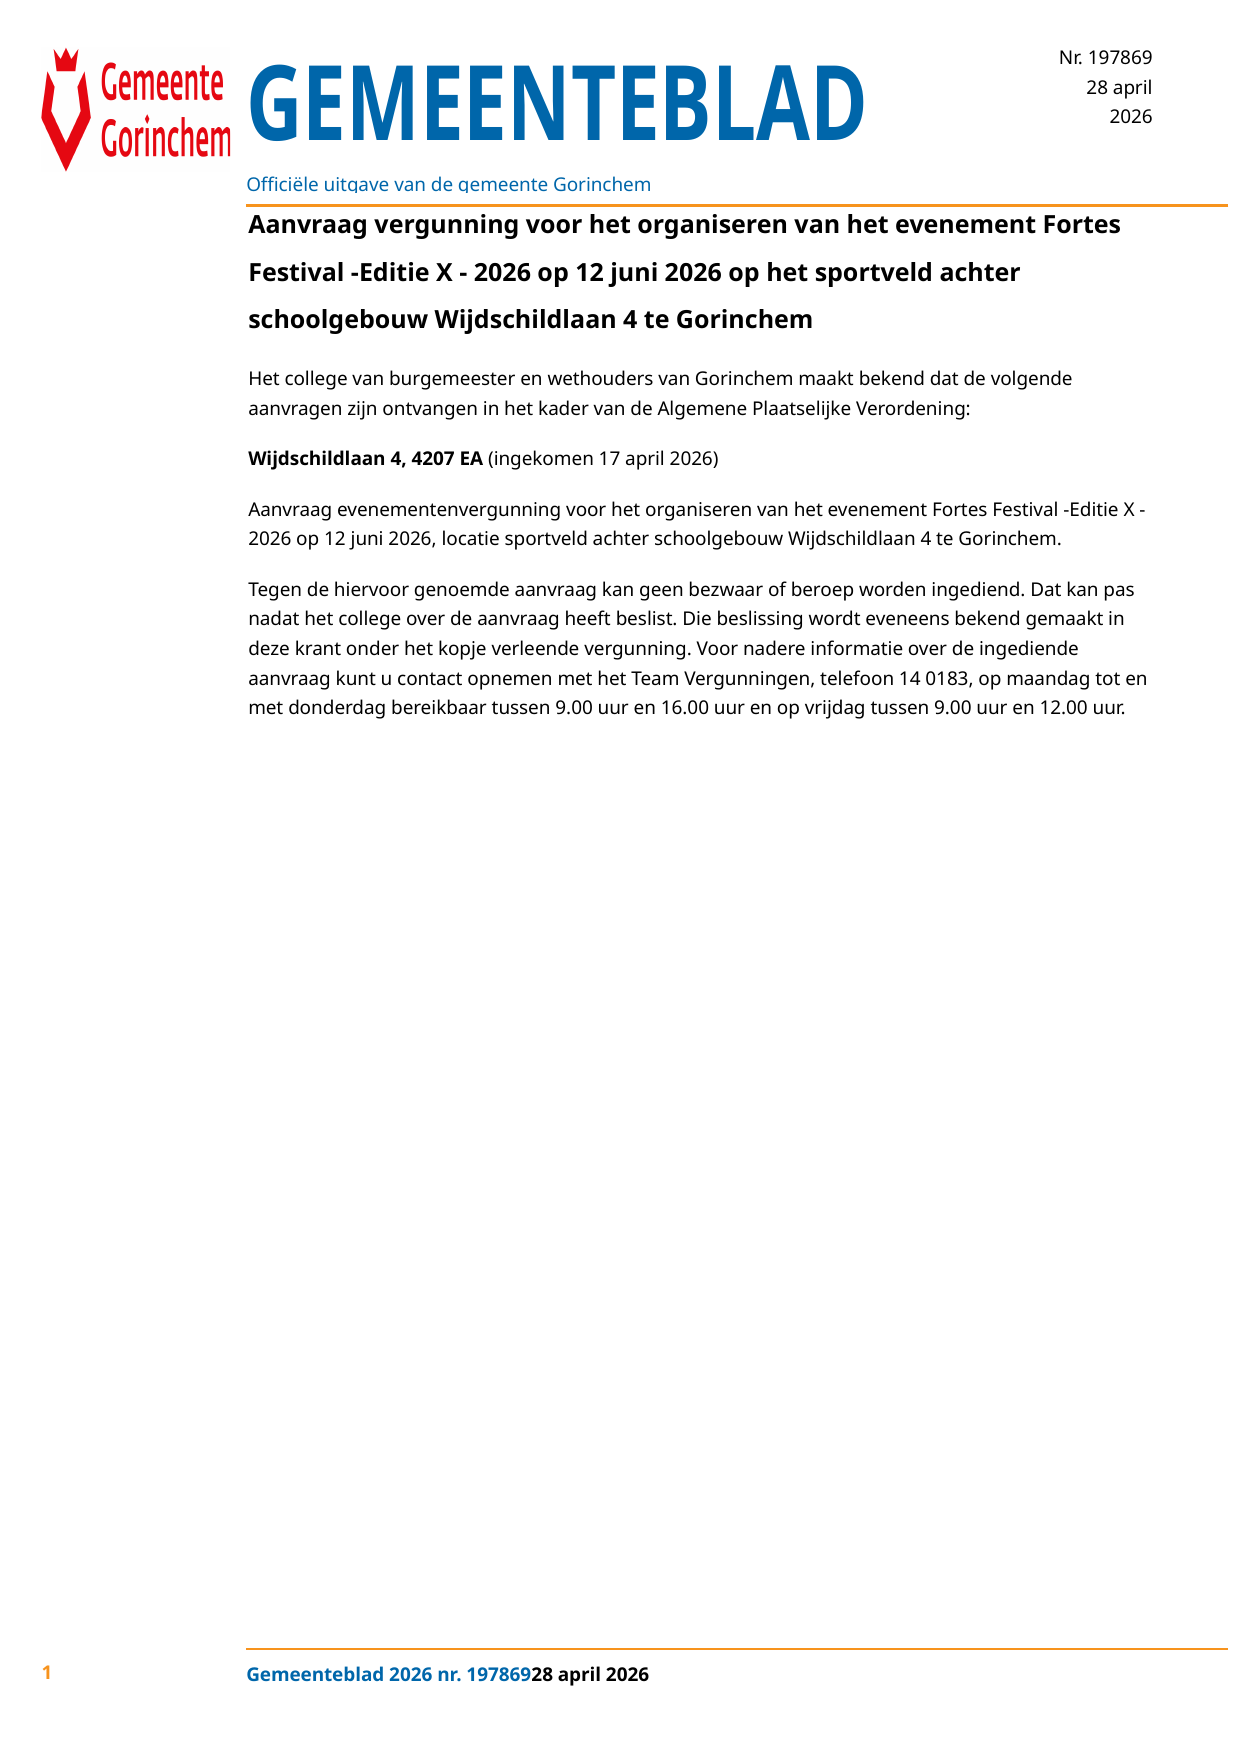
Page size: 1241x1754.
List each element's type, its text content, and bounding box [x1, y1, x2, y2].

text Aanvraag vergunning voor het organiseren van het evenement Fortes Festival -Editie X - 2026 op 12 juni 2026 op het sportveld achter schoolgebouw Wijdschildlaan 4 te Gorinchem [248, 207, 1152, 336]
text Het college van burgemeester en wethouders van Gorinchem maakt bekend dat de volgende aanvragen zijn ontvangen in het kader van de Algemene Plaatselijke Verordening: [248, 366, 1152, 421]
picture [41, 47, 231, 172]
text Wijdschildlaan 4, 4207 EA (ingekomen 17 april 2026) [248, 446, 1152, 471]
text Aanvraag evenementenvergunning voor het organiseren van het evenement Fortes Festival -Editie X - 2026 op 12 juni 2026, locatie sportveld achter schoolgebouw Wijdschildlaan 4 te Gorinchem. [248, 496, 1152, 551]
text Tegen de hiervoor genoemde aanvraag kan geen bezwaar of beroep worden ingediend. Dat kan pas nadat het college over de aanvraag heeft beslist. Die beslissing wordt eveneens bekend gemaakt in deze krant onder het kopje verleende vergunning. Voor nadere informatie over de ingediende aanvraag kunt u contact opnemen met het Team Vergunningen, telefoon 14 0183, op maandag tot en met donderdag bereikbaar tussen 9.00 uur en 16.00 uur en op vrijdag tussen 9.00 uur en 12.00 uur. [248, 576, 1152, 720]
